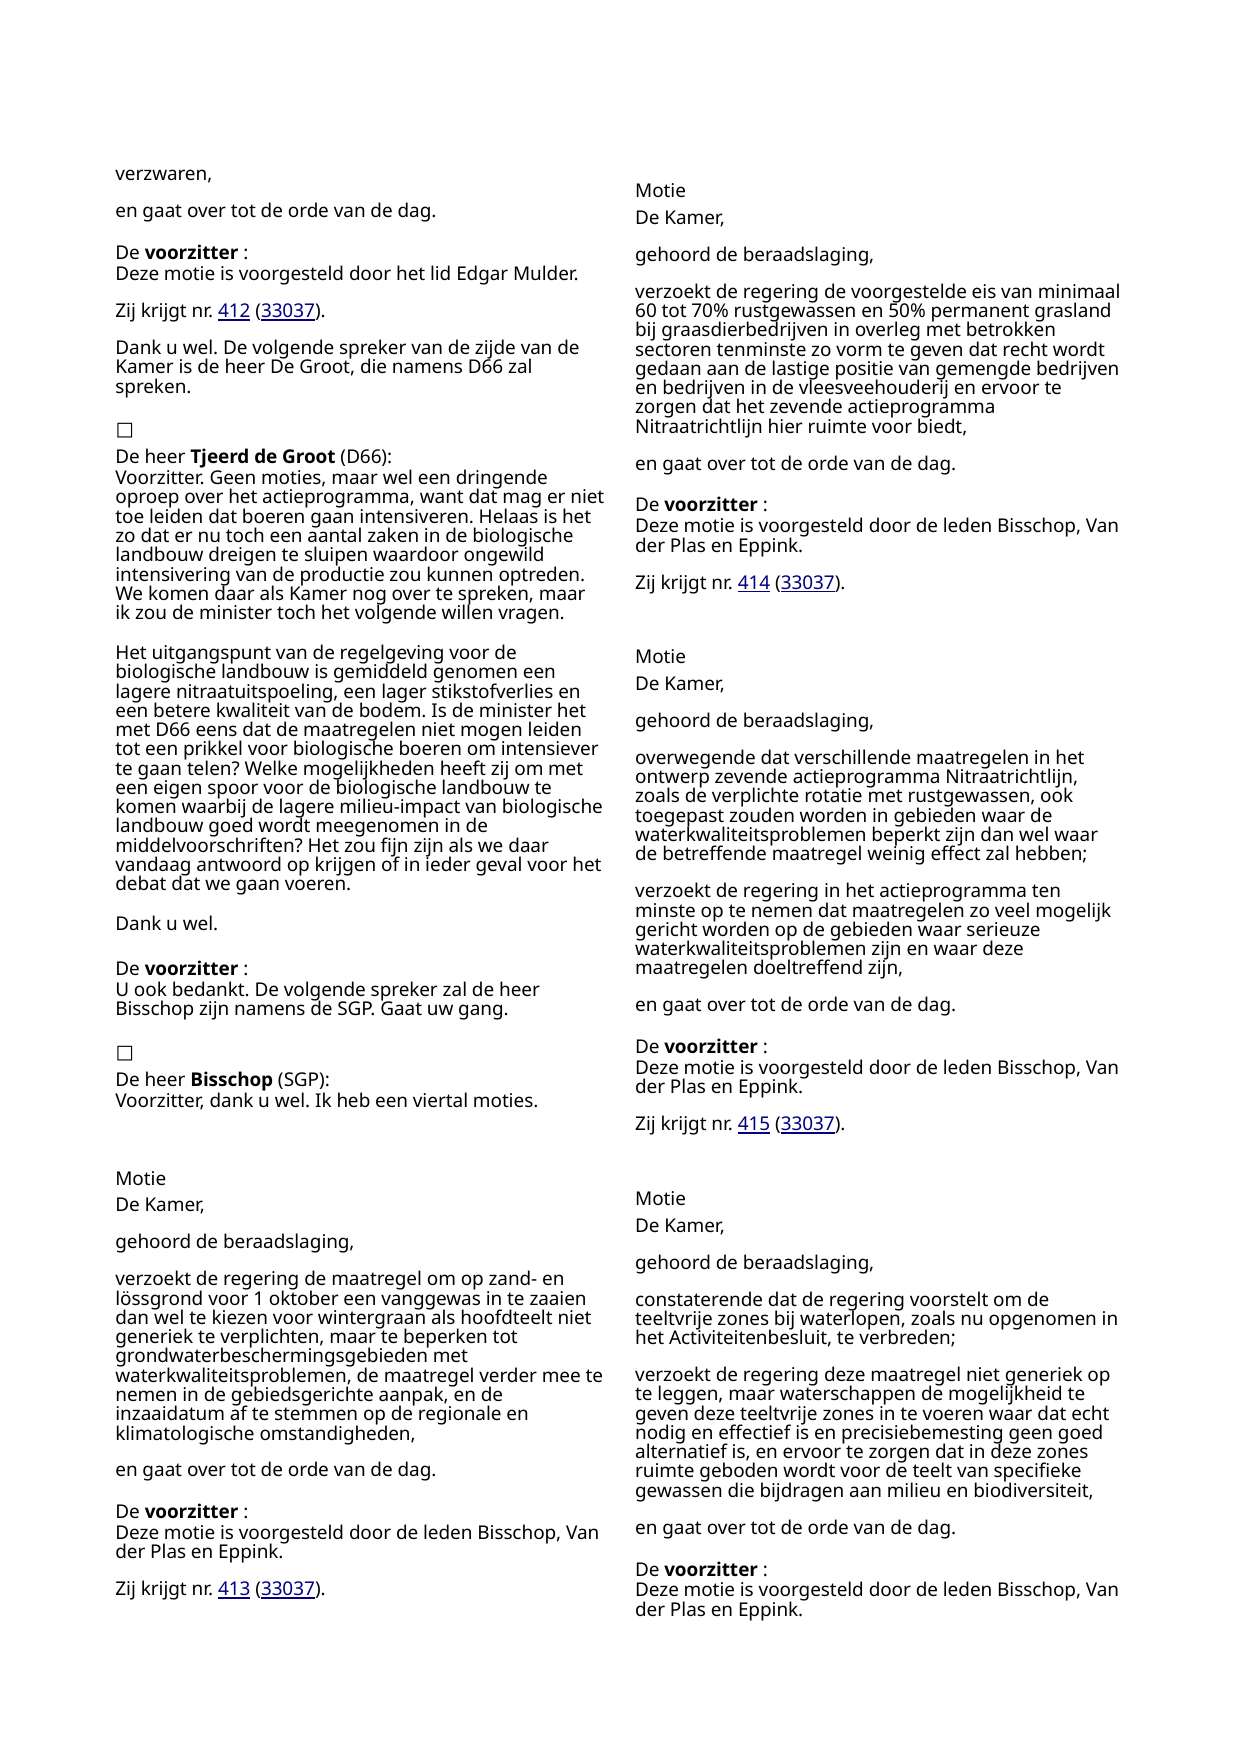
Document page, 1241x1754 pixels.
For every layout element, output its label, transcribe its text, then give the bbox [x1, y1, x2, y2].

text Deze motie is voorgesteld door de leden Bisschop, Van der Plas en Eppink. [635, 1581, 1125, 1620]
text gehoord de beraadslaging, [115, 1233, 605, 1253]
text verzoekt de regering deze maatregel niet generiek op te leggen, maar waterschappen de mogelijkheid te geven deze teeltvrije zones in te voeren waar dat echt nodig en effectief is en precisiebemesting geen goed alternatief is, en ervoor te zorgen dat in deze zones ruimte geboden wordt voor de teelt van specifieke gewassen die bijdragen aan milieu en biodiversiteit, [635, 1366, 1125, 1501]
text Motie [115, 1165, 605, 1190]
text Zij krijgt nr. 412 (33037). [115, 302, 605, 321]
text Deze motie is voorgesteld door de leden Bisschop, Van der Plas en Eppink. [635, 517, 1125, 556]
text Deze motie is voorgesteld door de leden Bisschop, Van der Plas en Eppink. [115, 1524, 605, 1563]
text De voorzitter : [115, 239, 605, 265]
text en gaat over tot de orde van de dag. [635, 1519, 1125, 1538]
text gehoord de beraadslaging, [635, 1254, 1125, 1273]
text Motie [635, 177, 1125, 203]
text ⬜ [115, 418, 605, 443]
text constaterende dat de regering voorstelt om de teeltvrije zones bij waterlopen, zoals nu opgenomen in het Activiteitenbesluit, te verbreden; [635, 1291, 1125, 1348]
text gehoord de beraadslaging, [635, 712, 1125, 731]
text De Kamer, [635, 1217, 1125, 1236]
text Zij krijgt nr. 414 (33037). [635, 574, 1125, 593]
text De voorzitter : [115, 1498, 605, 1524]
text De voorzitter : [635, 1033, 1125, 1059]
text en gaat over tot de orde van de dag. [115, 1461, 605, 1481]
text Dank u wel. De volgende spreker van de zijde van de Kamer is de heer De Groot, die namens D66 zal spreken. [115, 339, 605, 397]
text De Kamer, [635, 675, 1125, 694]
text Dank u wel. [115, 915, 605, 934]
text Motie [635, 643, 1125, 669]
text Voorzitter, dank u wel. Ik heb een viertal moties. [115, 1092, 605, 1111]
text verzoekt de regering in het actieprogramma ten minste op te nemen dat maatregelen zo veel mogelijk gericht worden op de gebieden waar serieuze waterkwaliteitsproblemen zijn en waar deze maatregelen doeltreffend zijn, [635, 882, 1125, 979]
text overwegende dat verschillende maatregelen in het ontwerp zevende actieprogramma Nitraatrichtlijn, zoals de verplichte rotatie met rustgewassen, ook toegepast zouden worden in gebieden waar de waterkwaliteitsproblemen beperkt zijn dan wel waar de betreffende maatregel weinig effect zal hebben; [635, 749, 1125, 864]
text verzoekt de regering de maatregel om op zand- en lössgrond voor 1 oktober een vanggewas in te zaaien dan wel te kiezen voor wintergraan als hoofdteelt niet generiek te verplichten, maar te beperken tot grondwaterbeschermingsgebieden met waterkwaliteitsproblemen, de maatregel verder mee te nemen in de gebiedsgerichte aanpak, en de inzaaidatum af te stemmen op de regionale en klimatologische omstandigheden, [115, 1270, 605, 1444]
text verzoekt de regering de voorgestelde eis van minimaal 60 tot 70% rustgewassen en 50% permanent grasland bij graasdierbedrijven in overleg met betrokken sectoren tenminste zo vorm te geven dat recht wordt gedaan aan de lastige positie van gemengde bedrijven en bedrijven in de vleesveehouderij en ervoor te zorgen dat het zevende actieprogramma Nitraatrichtlijn hier ruimte voor biedt, [635, 283, 1125, 437]
text De heer Bisschop (SGP): [115, 1066, 605, 1092]
text en gaat over tot de orde van de dag. [635, 996, 1125, 1016]
text Deze motie is voorgesteld door het lid Edgar Mulder. [115, 265, 605, 284]
text De heer Tjeerd de Groot (D66): [115, 443, 605, 469]
text ⬜ [115, 1041, 605, 1066]
text Motie [635, 1185, 1125, 1211]
text Voorzitter. Geen moties, maar wel een dringende oproep over het actieprogramma, want dat mag er niet toe leiden dat boeren gaan intensiveren. Helaas is het zo dat er nu toch een aantal zaken in de biologische landbouw dreigen te sluipen waardoor ongewild intensivering van de productie zou kunnen optreden. We komen daar als Kamer nog over te spreken, maar ik zou de minister toch het volgende willen vragen. [115, 469, 605, 623]
text U ook bedankt. De volgende spreker zal de heer Bisschop zijn namens de SGP. Gaat uw gang. [115, 981, 605, 1020]
text De voorzitter : [635, 1556, 1125, 1581]
text Het uitgangspunt van de regelgeving voor de biologische landbouw is gemiddeld genomen een lagere nitraatuitspoeling, een lager stikstofverlies en een betere kwaliteit van de bodem. Is de minister het met D66 eens dat de maatregelen niet mogen leiden tot een prikkel voor biologische boeren om intensiever te gaan telen? Welke mogelijkheden heeft zij om met een eigen spoor voor de biologische landbouw te komen waarbij de lagere milieu-impact van biologische landbouw goed wordt meegenomen in de middelvoorschriften? Het zou fijn zijn als we daar vandaag antwoord op krijgen of in ieder geval voor het debat dat we gaan voeren. [115, 644, 605, 894]
text De voorzitter : [635, 492, 1125, 517]
text verzwaren, [115, 165, 605, 184]
text De voorzitter : [115, 955, 605, 981]
text De Kamer, [115, 1196, 605, 1216]
text Zij krijgt nr. 415 (33037). [635, 1115, 1125, 1134]
text en gaat over tot de orde van de dag. [635, 455, 1125, 474]
text gehoord de beraadslaging, [635, 246, 1125, 265]
text De Kamer, [635, 209, 1125, 228]
text Zij krijgt nr. 413 (33037). [115, 1580, 605, 1600]
text en gaat over tot de orde van de dag. [115, 202, 605, 222]
text Deze motie is voorgesteld door de leden Bisschop, Van der Plas en Eppink. [635, 1059, 1125, 1098]
